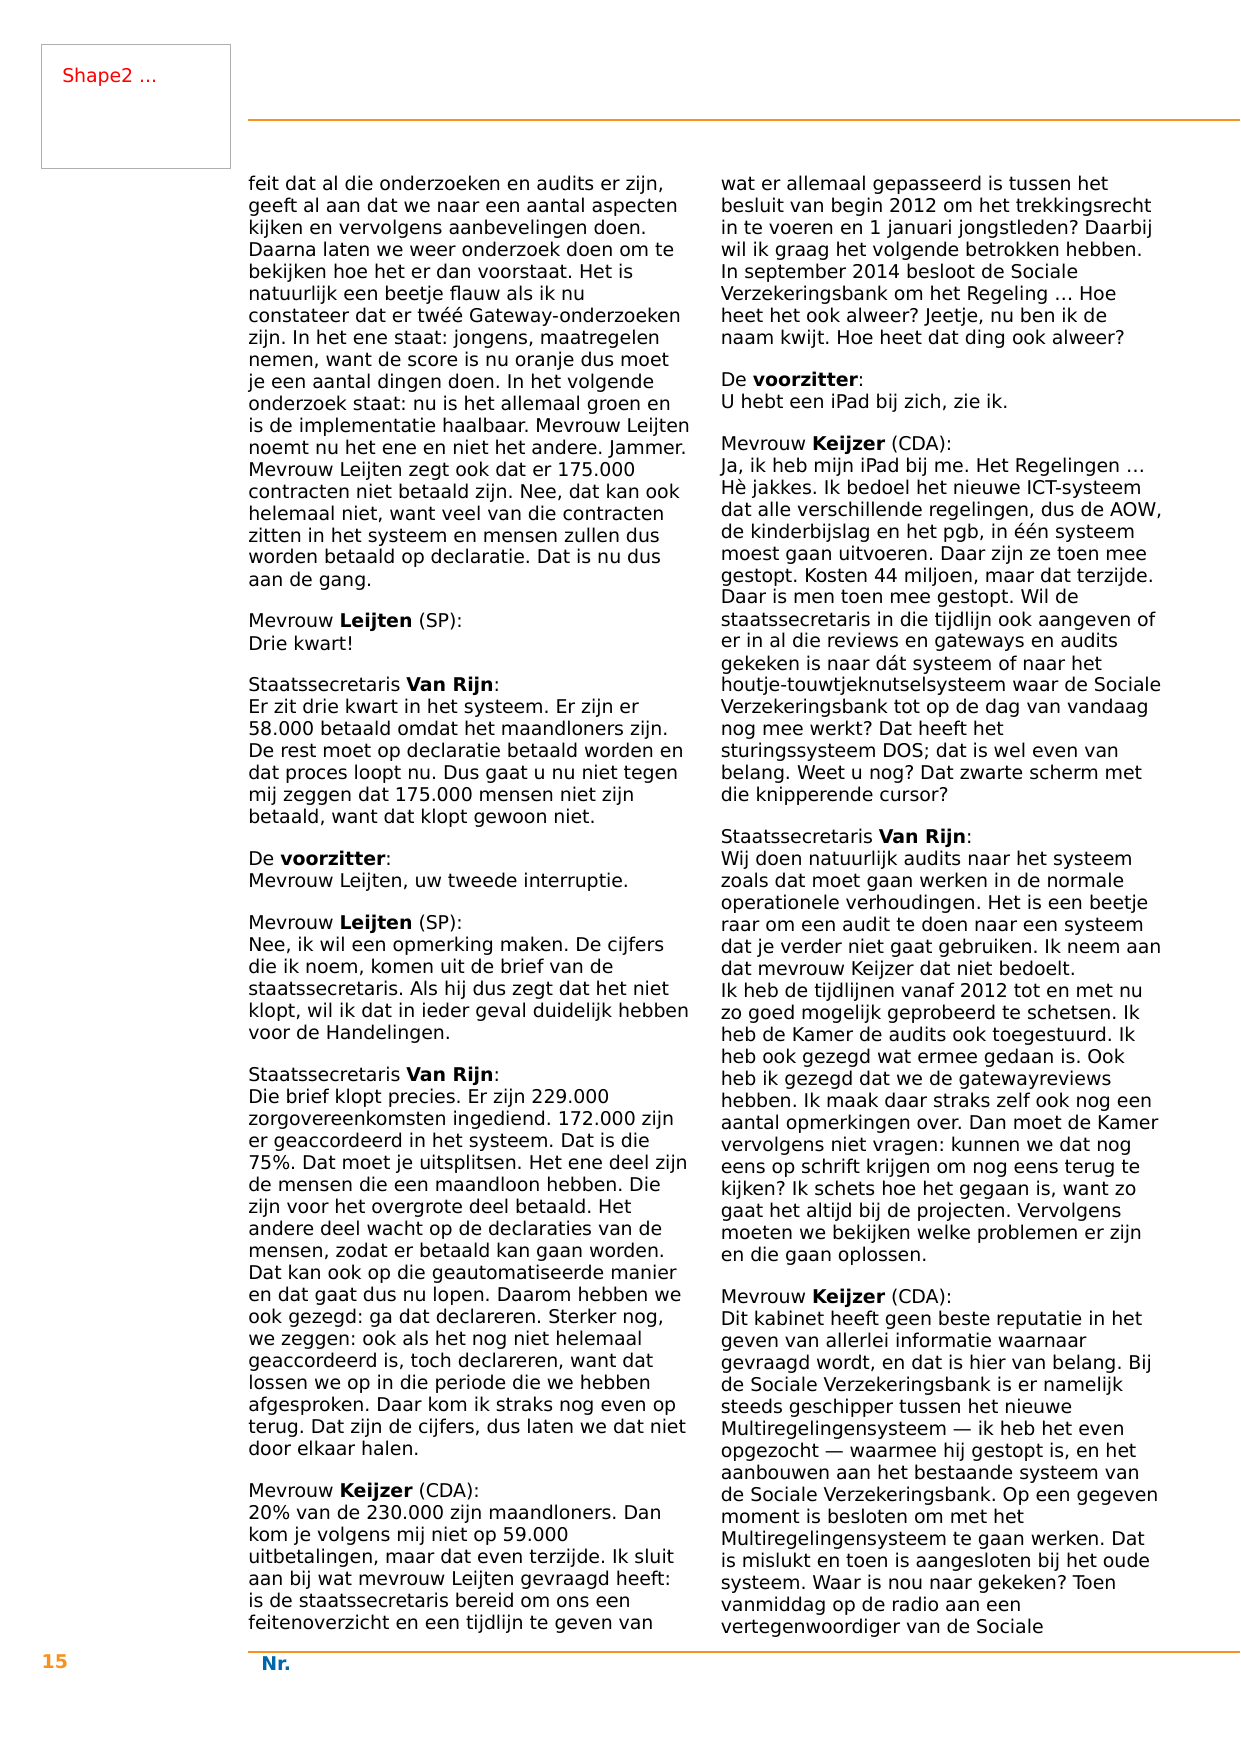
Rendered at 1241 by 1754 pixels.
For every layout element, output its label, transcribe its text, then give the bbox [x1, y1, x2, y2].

text De voorzitter: [248, 848, 691, 870]
text Drie kwart! [248, 632, 691, 654]
text Mevrouw Keijzer (CDA): [721, 1286, 1163, 1308]
text Ja, ik heb mijn iPad bij me. Het Regelingen … Hè jakkes. Ik bedoel het nieuwe ICT-systeem dat alle verschillende regelingen, dus de AOW, de kinderbijslag en het pgb, in één systeem moest gaan uitvoeren. Daar zijn ze toen mee gestopt. Kosten 44 miljoen, maar dat terzijde. Daar is men toen mee gestopt. Wil de staatssecretaris in die tijdlijn ook aangeven of er in al die reviews en gateways en audits gekeken is naar dát systeem of naar het houtje-touwtjeknutselsysteem waar de Sociale Verzekeringsbank tot op de dag van vandaag nog mee werkt? Dat heeft het sturingssysteem DOS; dat is wel even van belang. Weet u nog? Dat zwarte scherm met die knipperende cursor? [721, 454, 1163, 806]
text Staatssecretaris Van Rijn: [248, 1064, 691, 1086]
text Ik heb de tijdlijnen vanaf 2012 tot en met nu zo goed mogelijk geprobeerd te schetsen. Ik heb de Kamer de audits ook toegestuurd. Ik heb ook gezegd wat ermee gedaan is. Ook heb ik gezegd dat we de gatewayreviews hebben. Ik maak daar straks zelf ook nog een aantal opmerkingen over. Dan moet de Kamer vervolgens niet vragen: kunnen we dat nog eens op schrift krijgen om nog eens terug te kijken? Ik schets hoe het gegaan is, want zo gaat het altijd bij de projecten. Vervolgens moeten we bekijken welke problemen er zijn en die gaan oplossen. [721, 980, 1163, 1266]
text Mevrouw Leijten, uw tweede interruptie. [248, 870, 691, 892]
text feit dat al die onderzoeken en audits er zijn, geeft al aan dat we naar een aantal aspecten kijken en vervolgens aanbevelingen doen. Daarna laten we weer onderzoek doen om te bekijken hoe het er dan voorstaat. Het is natuurlijk een beetje flauw als ik nu constateer dat er twéé Gateway-onderzoeken zijn. In het ene staat: jongens, maatregelen nemen, want de score is nu oranje dus moet je een aantal dingen doen. In het volgende onderzoek staat: nu is het allemaal groen en is de implementatie haalbaar. Mevrouw Leijten noemt nu het ene en niet het andere. Jammer. [248, 173, 691, 458]
text Er zit drie kwart in het systeem. Er zijn er 58.000 betaald omdat het maandloners zijn. De rest moet op declaratie betaald worden en dat proces loopt nu. Dus gaat u nu niet tegen mij zeggen dat 175.000 mensen niet zijn betaald, want dat klopt gewoon niet. [248, 696, 691, 828]
text Dit kabinet heeft geen beste reputatie in het geven van allerlei informatie waarnaar gevraagd wordt, en dat is hier van belang. Bij de Sociale Verzekeringsbank is er namelijk steeds geschipper tussen het nieuwe Multiregelingensysteem — ik heb het even opgezocht — waarmee hij gestopt is, en het aanbouwen aan het bestaande systeem van de Sociale Verzekeringsbank. Op een gegeven moment is besloten om met het Multiregelingensysteem te gaan werken. Dat is mislukt en toen is aangesloten bij het oude systeem. Waar is nou naar gekeken? Toen vanmiddag op de radio aan een vertegenwoordiger van de Sociale [721, 1308, 1163, 1637]
text Mevrouw Keijzer (CDA): [721, 433, 1163, 454]
text Nee, ik wil een opmerking maken. De cijfers die ik noem, komen uit de brief van de staatssecretaris. Als hij dus zegt dat het niet klopt, wil ik dat in ieder geval duidelijk hebben voor de Handelingen. [248, 934, 691, 1044]
text De voorzitter: [721, 369, 1163, 391]
text Mevrouw Leijten zegt ook dat er 175.000 contracten niet betaald zijn. Nee, dat kan ook helemaal niet, want veel van die contracten zitten in het systeem en mensen zullen dus worden betaald op declaratie. Dat is nu dus aan de gang. [248, 458, 691, 590]
text Staatssecretaris Van Rijn: [248, 674, 691, 696]
text wat er allemaal gepasseerd is tussen het besluit van begin 2012 om het trekkingsrecht in te voeren en 1 januari jongstleden? Daarbij wil ik graag het volgende betrokken hebben. In september 2014 besloot de Sociale Verzekeringsbank om het Regeling … Hoe heet het ook alweer? Jeetje, nu ben ik de naam kwijt. Hoe heet dat ding ook alweer? [721, 173, 1163, 349]
text Mevrouw Leijten (SP): [248, 610, 691, 632]
text 20% van de 230.000 zijn maandloners. Dan kom je volgens mij niet op 59.000 uitbetalingen, maar dat even terzijde. Ik sluit aan bij wat mevrouw Leijten gevraagd heeft: is de staatssecretaris bereid om ons een feitenoverzicht en een tijdlijn te geven van [248, 1502, 691, 1633]
text Mevrouw Keijzer (CDA): [248, 1480, 691, 1502]
text Mevrouw Leijten (SP): [248, 912, 691, 934]
text Wij doen natuurlijk audits naar het systeem zoals dat moet gaan werken in de normale operationele verhoudingen. Het is een beetje raar om een audit te doen naar een systeem dat je verder niet gaat gebruiken. Ik neem aan dat mevrouw Keijzer dat niet bedoelt. [721, 848, 1163, 980]
text Die brief klopt precies. Er zijn 229.000 zorgovereenkomsten ingediend. 172.000 zijn er geaccordeerd in het systeem. Dat is die 75%. Dat moet je uitsplitsen. Het ene deel zijn de mensen die een maandloon hebben. Die zijn voor het overgrote deel betaald. Het andere deel wacht op de declaraties van de mensen, zodat er betaald kan gaan worden. Dat kan ook op die geautomatiseerde manier en dat gaat dus nu lopen. Daarom hebben we ook gezegd: ga dat declareren. Sterker nog, we zeggen: ook als het nog niet helemaal geaccordeerd is, toch declareren, want dat lossen we op in die periode die we hebben afgesproken. Daar kom ik straks nog even op terug. Dat zijn de cijfers, dus laten we dat niet door elkaar halen. [248, 1086, 691, 1460]
text U hebt een iPad bij zich, zie ik. [721, 391, 1163, 413]
text Staatssecretaris Van Rijn: [721, 826, 1163, 848]
